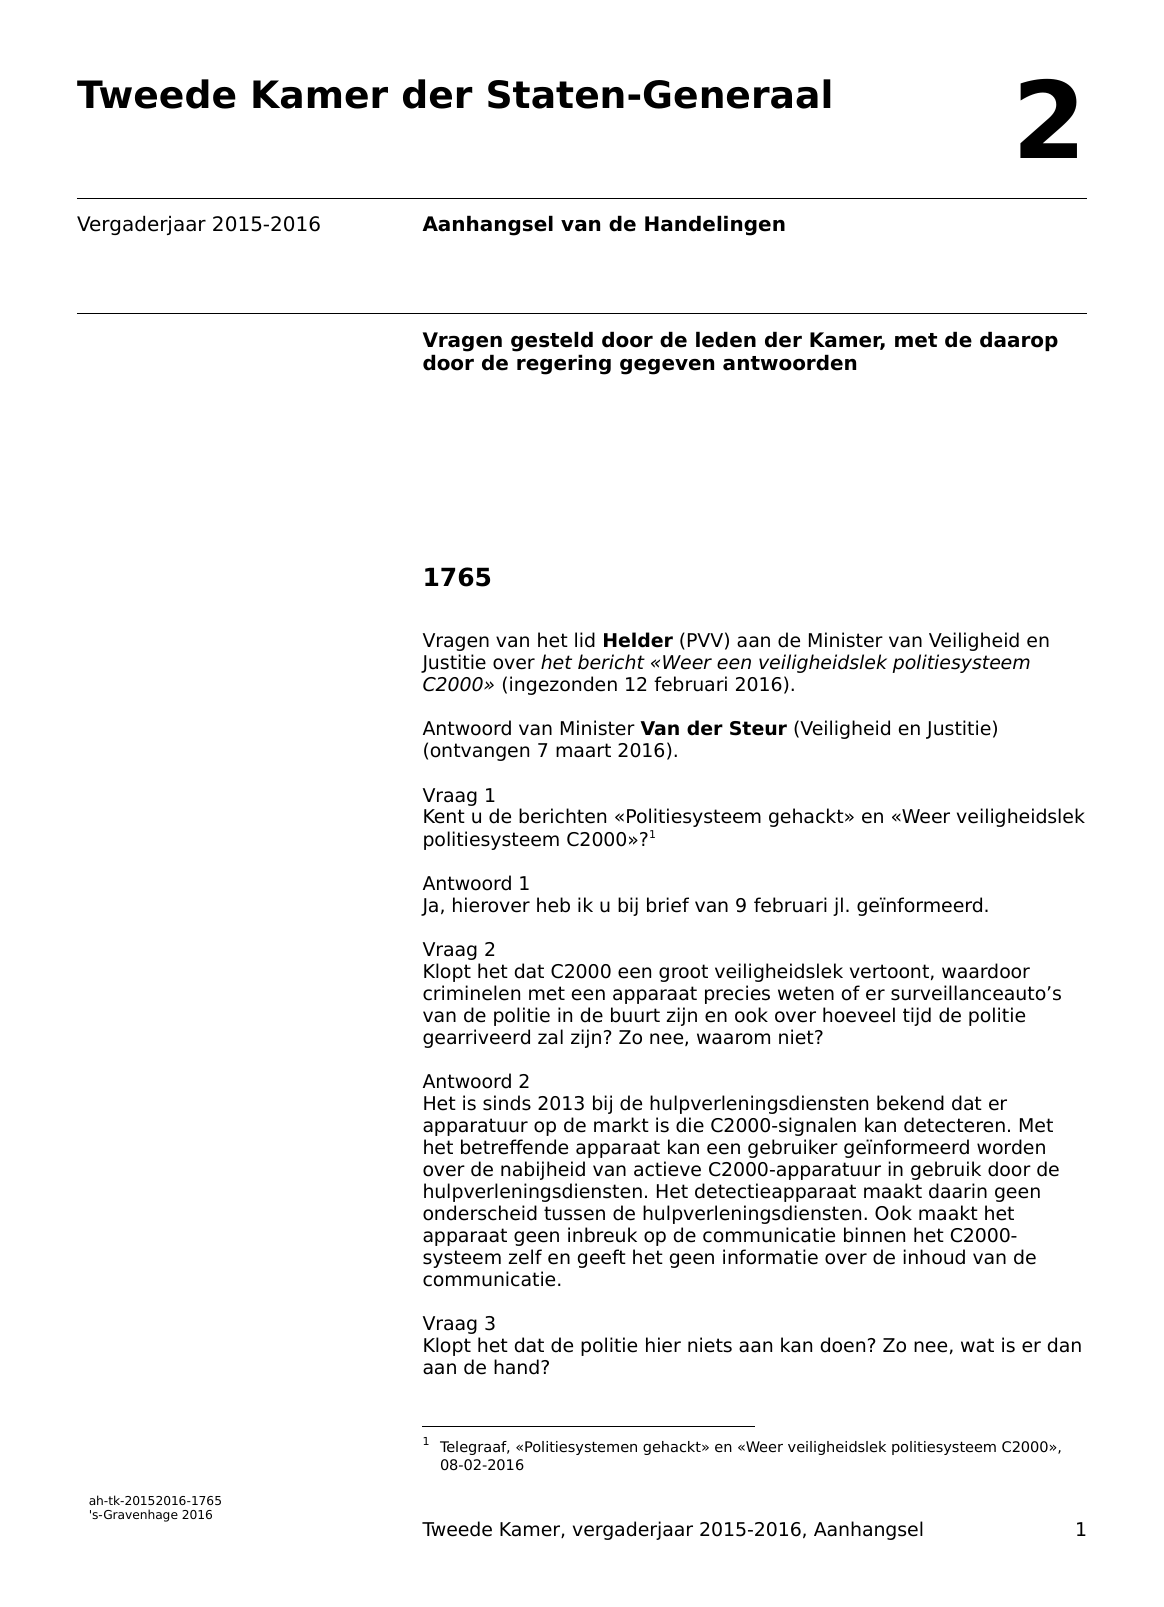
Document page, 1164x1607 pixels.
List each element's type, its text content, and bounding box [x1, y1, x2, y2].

text Het is sinds 2013 bij de hulpverleningsdiensten bekend dat er apparatuur op de markt is die C2000-signalen kan detecteren. Met het betreffende apparaat kan een gebruiker geïnformeerd worden over de nabijheid van actieve C2000-apparatuur in gebruik door de hulpverleningsdiensten. Het detectieapparaat maakt daarin geen onderscheid tussen de hulpverleningsdiensten. Ook maakt het apparaat geen inbreuk op de communicatie binnen het C2000-systeem zelf en geeft het geen informatie over de inhoud van de communicatie. [422, 1093, 1087, 1291]
text Antwoord 2 [422, 1071, 1087, 1093]
text Kent u de berichten «Politiesysteem gehackt» en «Weer veiligheidslek politiesysteem C2000»? [422, 806, 1087, 850]
text Vraag 2 [422, 939, 1087, 961]
table_cell Vergaderjaar 2015-2016 [77, 199, 422, 313]
text Vraag 1 [422, 784, 1087, 806]
text 1765 [422, 563, 1087, 592]
table_cell [77, 314, 422, 375]
text Vragen van het lid Helder (PVV) aan de Minister van Veiligheid en Justitie over het bericht «Weer een veiligheidslek politiesysteem C2000» (ingezonden 12 februari 2016). [422, 630, 1087, 696]
text ah-tk-20152016-1765 [88, 1494, 323, 1508]
table_cell Aanhangsel van de Handelingen [422, 199, 1087, 313]
table_header Tweede Kamer der Staten-Generaal [77, 59, 886, 198]
text Antwoord 1 [422, 873, 1087, 894]
table_header 2 [886, 59, 1087, 198]
text Telegraaf, «Politiesystemen gehackt» en «Weer veiligheidslek politiesysteem C2000», 08-02-2016 [422, 1435, 1087, 1474]
text Klopt het dat de politie hier niets aan kan doen? Zo nee, wat is er dan aan de hand? [422, 1335, 1087, 1379]
text Antwoord van Minister Van der Steur (Veiligheid en Justitie) (ontvangen 7 maart 2016). [422, 718, 1087, 762]
text Ja, hierover heb ik u bij brief van 9 februari jl. geïnformeerd. [422, 894, 1087, 917]
text Vraag 3 [422, 1313, 1087, 1335]
text 's-Gravenhage 2016 [88, 1508, 323, 1522]
table_cell Vragen gesteld door de leden der Kamer, met de daarop door de regering gegeven antwoorden [422, 314, 1087, 375]
text Klopt het dat C2000 een groot veiligheidslek vertoont, waardoor criminelen met een apparaat precies weten of er surveillanceauto’s van de politie in de buurt zijn en ook over hoeveel tijd de politie gearriveerd zal zijn? Zo nee, waarom niet? [422, 961, 1087, 1049]
